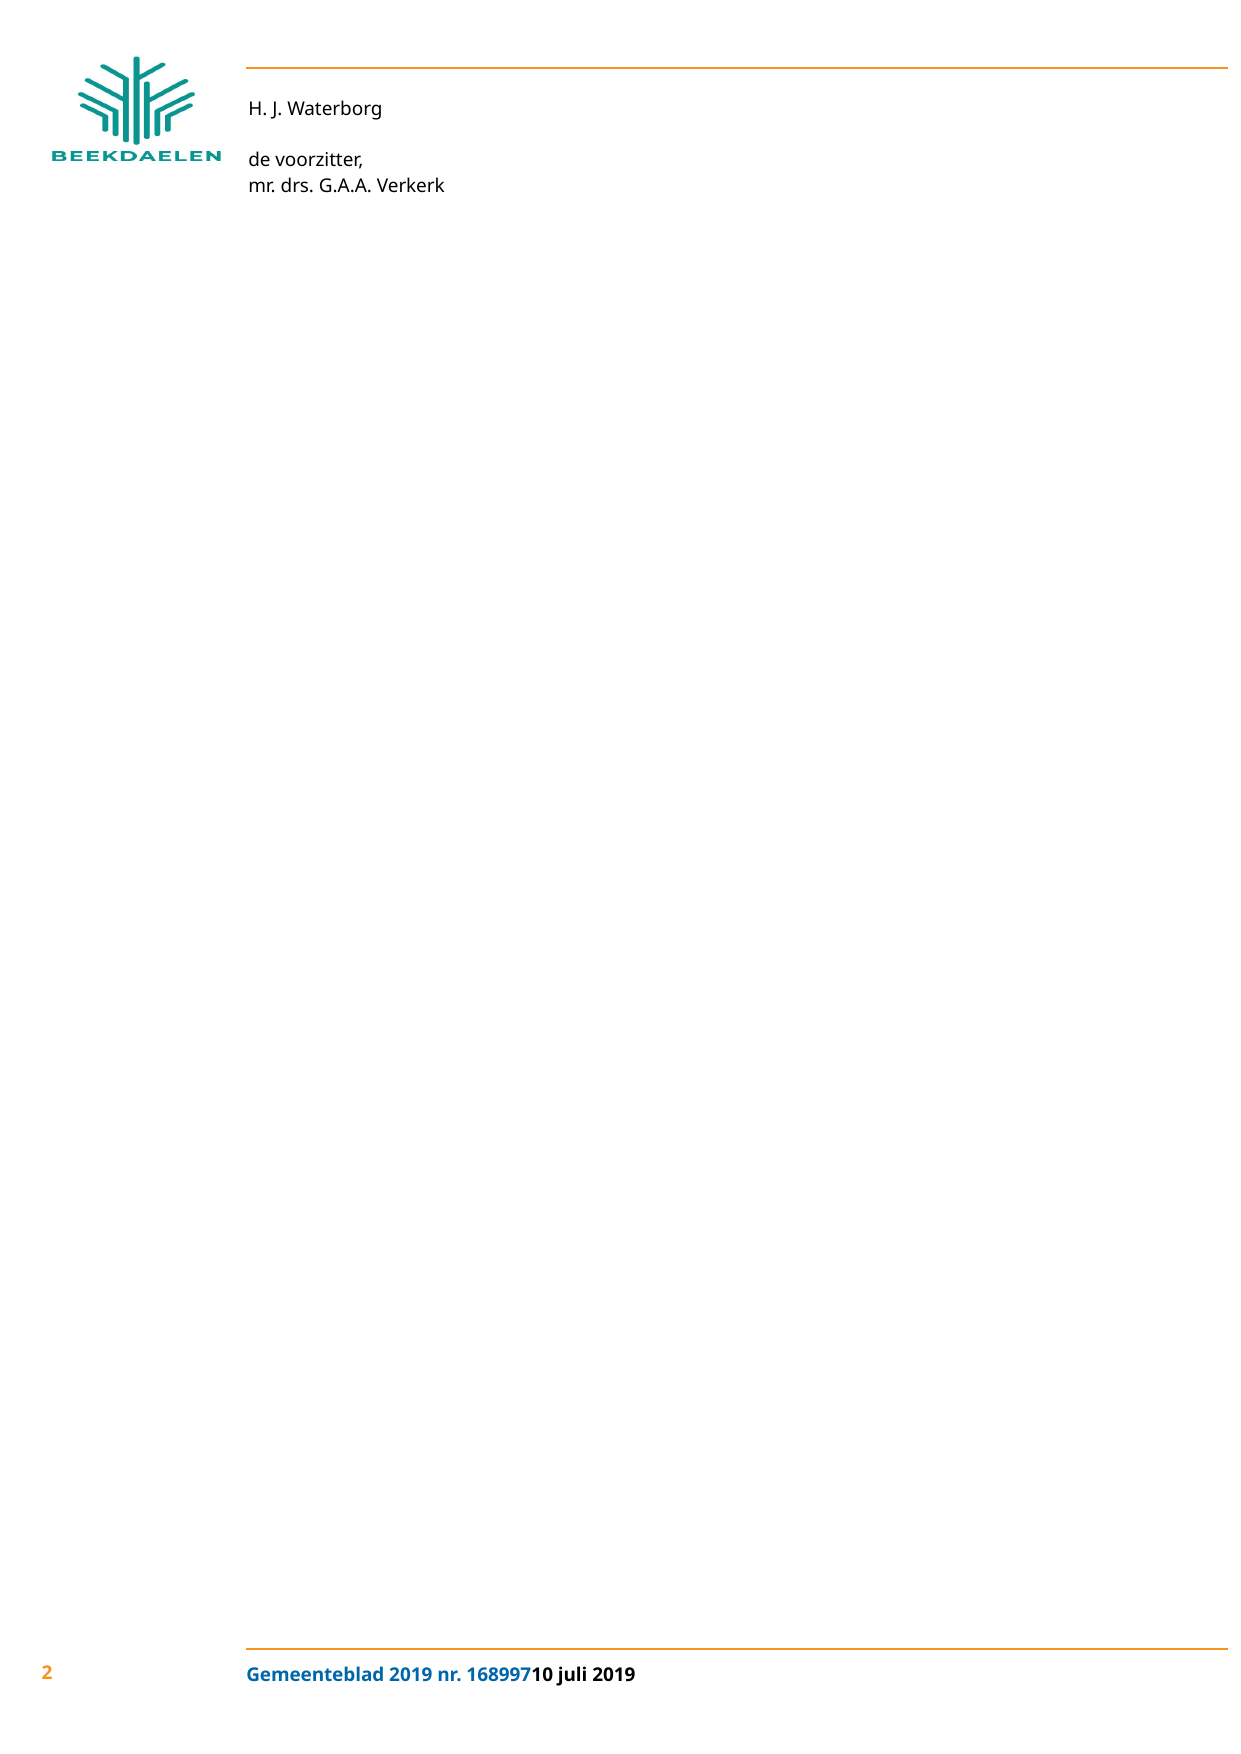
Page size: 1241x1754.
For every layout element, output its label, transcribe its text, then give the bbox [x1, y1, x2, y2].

text H. J. Waterborg [248, 95, 1152, 121]
text mr. drs. G.A.A. Verkerk [248, 172, 1152, 198]
text de voorzitter, [248, 146, 1152, 172]
picture [41, 47, 231, 172]
